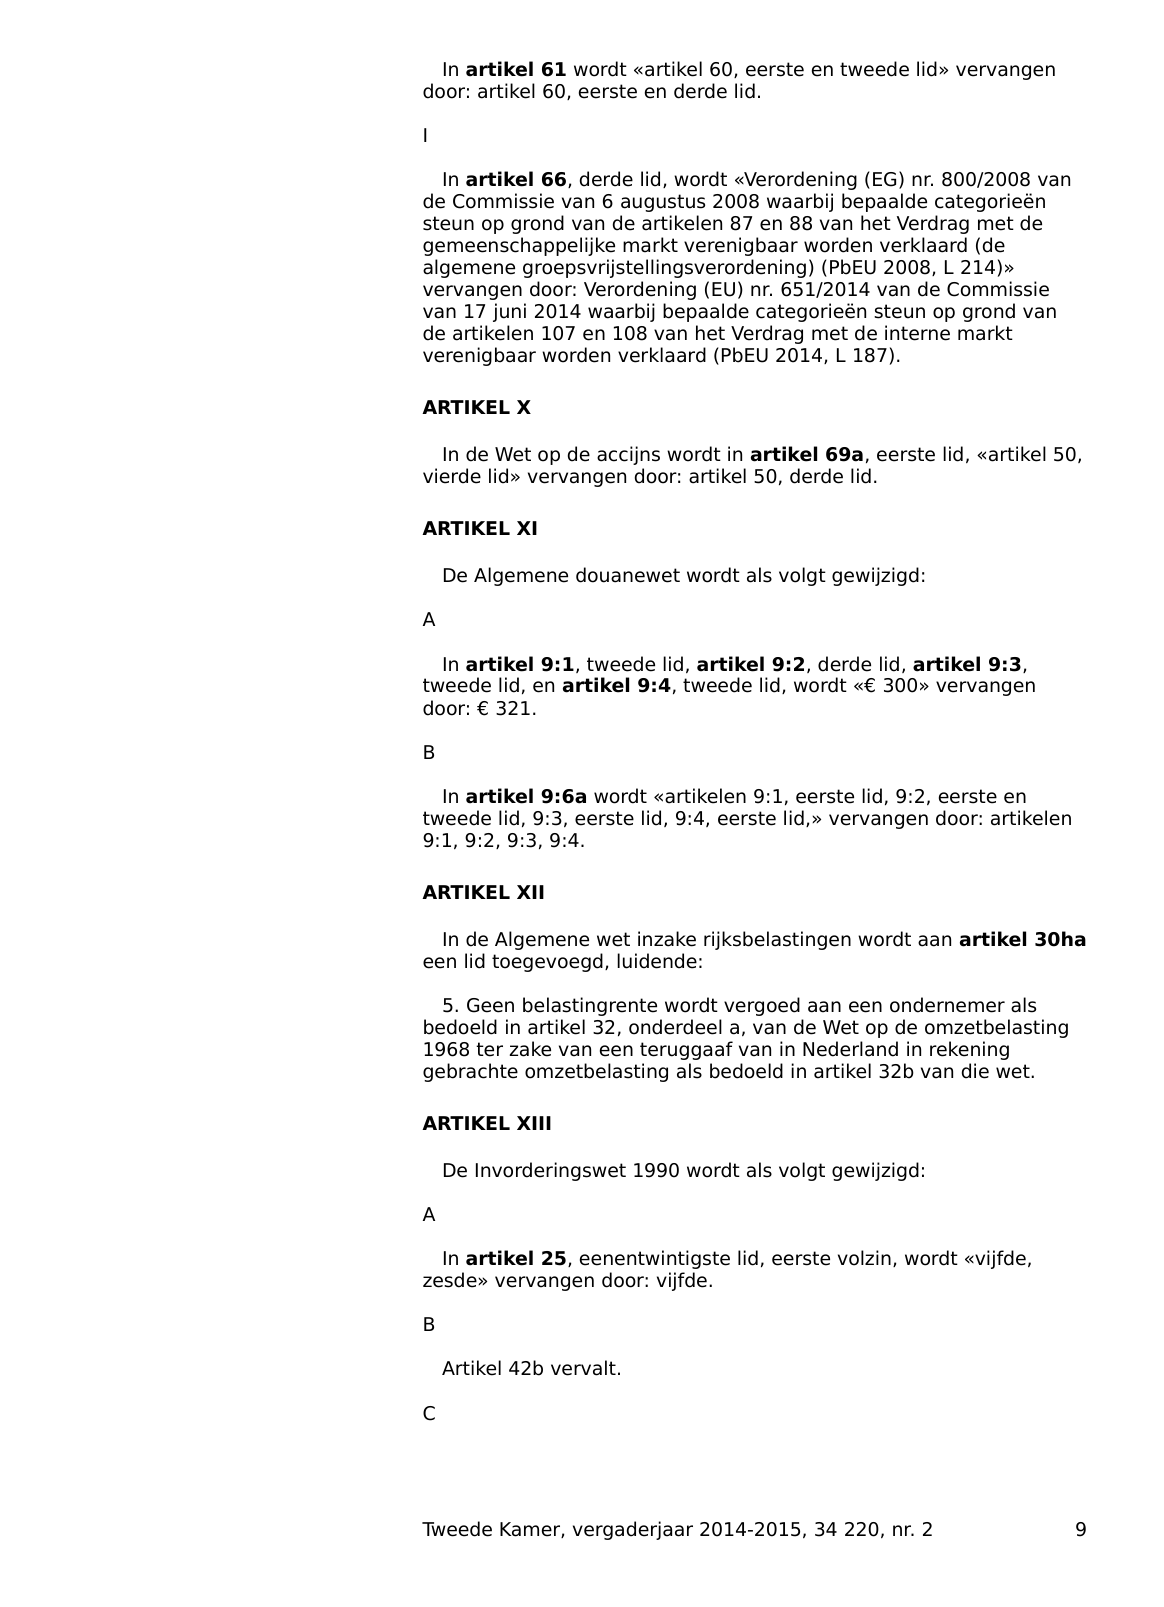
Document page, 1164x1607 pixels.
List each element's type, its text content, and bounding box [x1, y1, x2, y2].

text In de Wet op de accijns wordt in artikel 69a, eerste lid, «artikel 50, vierde lid» vervangen door: artikel 50, derde lid. [422, 444, 1087, 488]
text B [422, 1314, 1087, 1336]
subtitle ARTIKEL XII [422, 882, 1087, 904]
text Artikel 42b vervalt. [422, 1358, 1087, 1380]
subtitle ARTIKEL X [422, 397, 1087, 419]
text In artikel 25, eenentwintigste lid, eerste volzin, wordt «vijfde, zesde» vervangen door: vijfde. [422, 1248, 1087, 1292]
text I [422, 125, 1087, 147]
text A [422, 1204, 1087, 1226]
text B [422, 742, 1087, 763]
text C [422, 1402, 1087, 1424]
text De Invorderingswet 1990 wordt als volgt gewijzigd: [422, 1160, 1087, 1182]
subtitle ARTIKEL XIII [422, 1113, 1087, 1135]
text In artikel 61 wordt «artikel 60, eerste en tweede lid» vervangen door: artikel 60, eerste en derde lid. [422, 59, 1087, 103]
text In artikel 9:1, tweede lid, artikel 9:2, derde lid, artikel 9:3, tweede lid, en artikel 9:4, tweede lid, wordt «€ 300» vervangen door: € 321. [422, 653, 1087, 719]
text De Algemene douanewet wordt als volgt gewijzigd: [422, 565, 1087, 587]
text In artikel 66, derde lid, wordt «Verordening (EG) nr. 800/2008 van de Commissie van 6 augustus 2008 waarbij bepaalde categorieën steun op grond van de artikelen 87 en 88 van het Verdrag met de gemeenschappelijke markt verenigbaar worden verklaard (de algemene groepsvrijstellingsverordening) (PbEU 2008, L 214)» vervangen door: Verordening (EU) nr. 651/2014 van de Commissie van 17 juni 2014 waarbij bepaalde categorieën steun op grond van de artikelen 107 en 108 van het Verdrag met de interne markt verenigbaar worden verklaard (PbEU 2014, L 187). [422, 169, 1087, 367]
text A [422, 609, 1087, 631]
text In de Algemene wet inzake rijksbelastingen wordt aan artikel 30ha een lid toegevoegd, luidende: [422, 929, 1087, 973]
subtitle ARTIKEL XI [422, 518, 1087, 540]
text In artikel 9:6a wordt «artikelen 9:1, eerste lid, 9:2, eerste en tweede lid, 9:3, eerste lid, 9:4, eerste lid,» vervangen door: artikelen 9:1, 9:2, 9:3, 9:4. [422, 786, 1087, 852]
text 5. Geen belastingrente wordt vergoed aan een ondernemer als bedoeld in artikel 32, onderdeel a, van de Wet op de omzetbelasting 1968 ter zake van een teruggaaf van in Nederland in rekening gebrachte omzetbelasting als bedoeld in artikel 32b van die wet. [422, 995, 1087, 1083]
